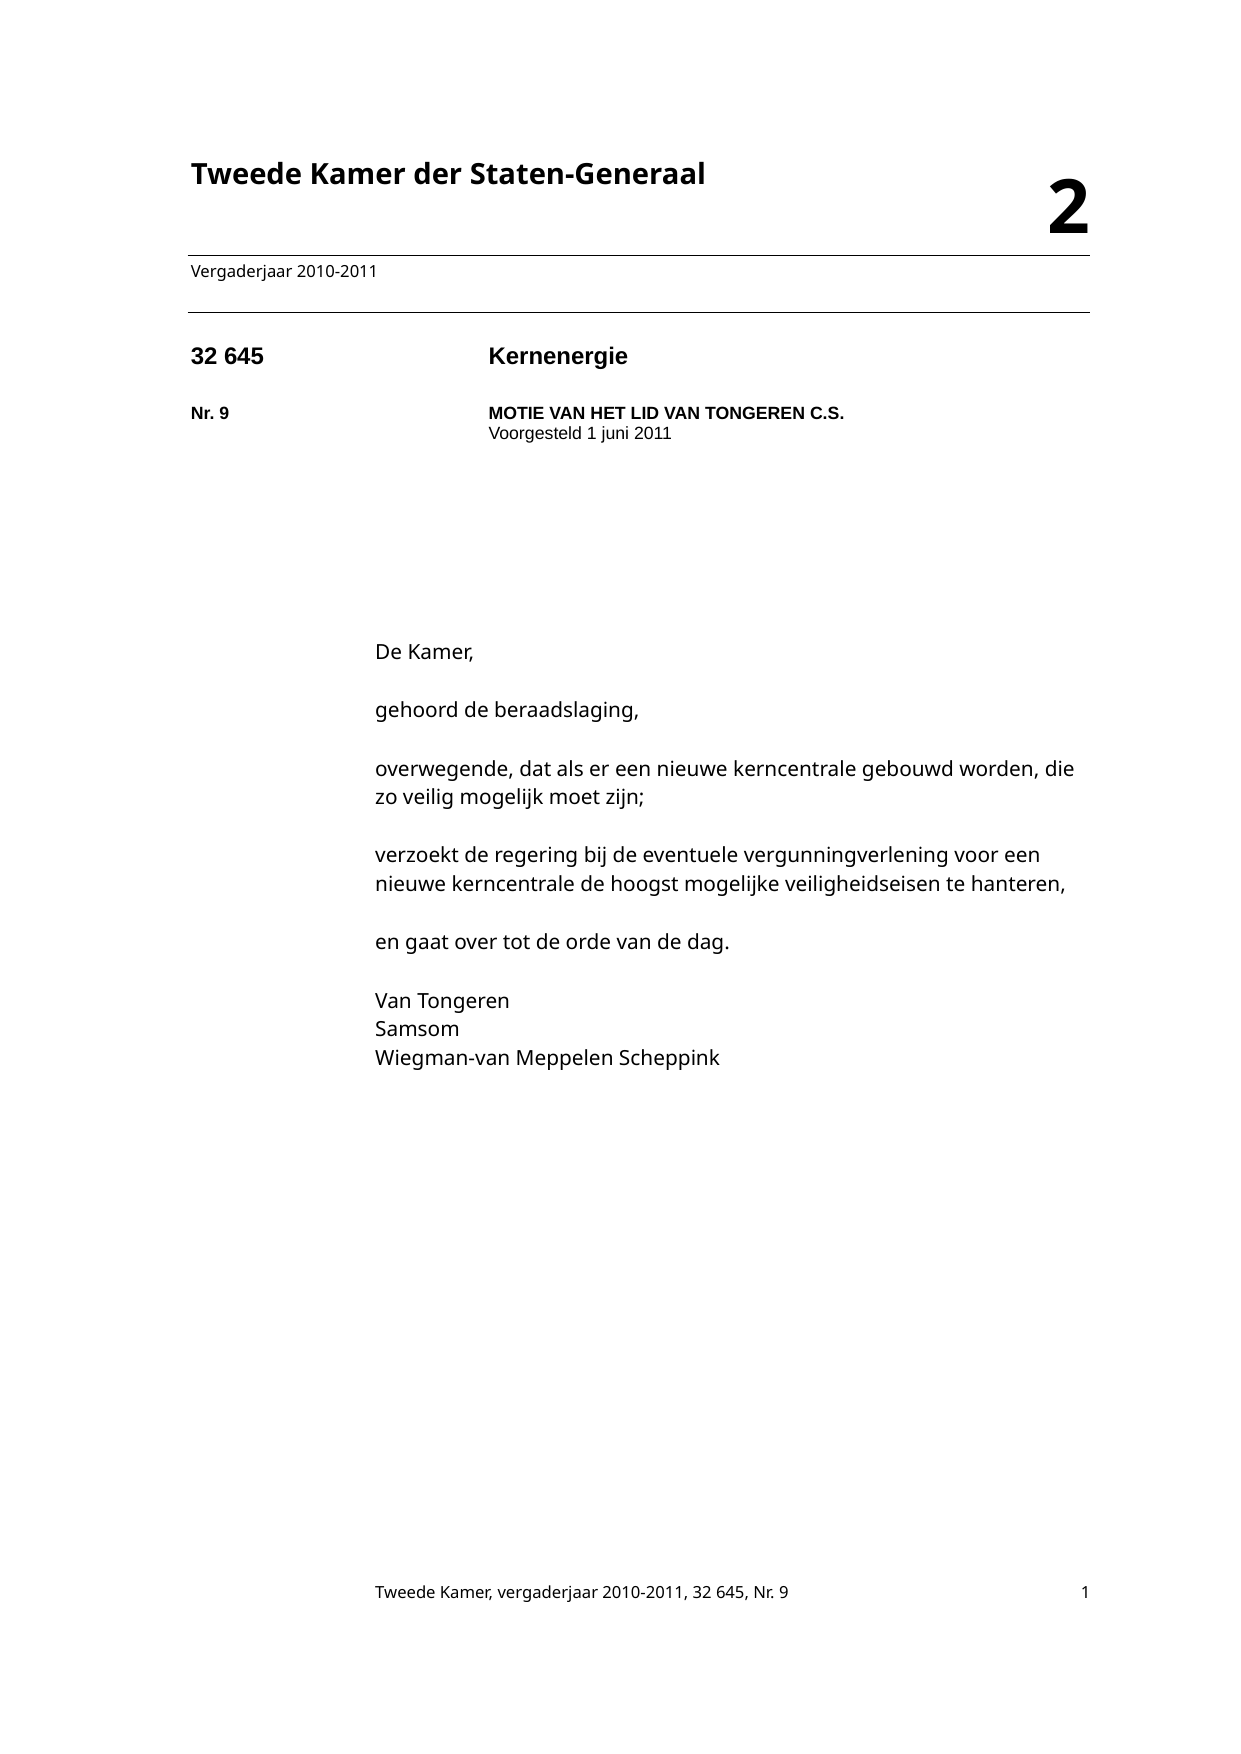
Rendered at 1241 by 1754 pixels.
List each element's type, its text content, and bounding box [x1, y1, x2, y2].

text Van Tongeren [375, 986, 1090, 1014]
text overwegende, dat als er een nieuwe kerncentrale gebouwd worden, die zo veilig mogelijk moet zijn; [375, 754, 1090, 811]
table_cell Nr. 9 [188, 399, 485, 518]
text Wiegman-van Meppelen Scheppink [375, 1043, 1090, 1071]
table_cell [485, 256, 1090, 312]
table_header 2 [910, 150, 1090, 255]
table_cell MOTIE VAN HET LID VAN TONGEREN C.S. Voorgesteld 1 juni 2011 [485, 399, 1090, 518]
text verzoekt de regering bij de eventuele vergunningverlening voor een nieuwe kerncentrale de hoogst mogelijke veiligheidseisen te hanteren, [375, 841, 1090, 897]
text en gaat over tot de orde van de dag. [375, 927, 1090, 956]
table_header Tweede Kamer der Staten-Generaal [188, 150, 909, 255]
text De Kamer, [375, 637, 1090, 665]
text gehoord de beraadslaging, [375, 695, 1090, 724]
table_cell [485, 313, 1090, 339]
table_cell Kernenergie [485, 339, 1090, 399]
table_cell 32 645 [188, 339, 485, 399]
text Samsom [375, 1014, 1090, 1043]
table_cell [188, 313, 485, 339]
table_cell Vergaderjaar 2010-2011 [188, 256, 485, 312]
